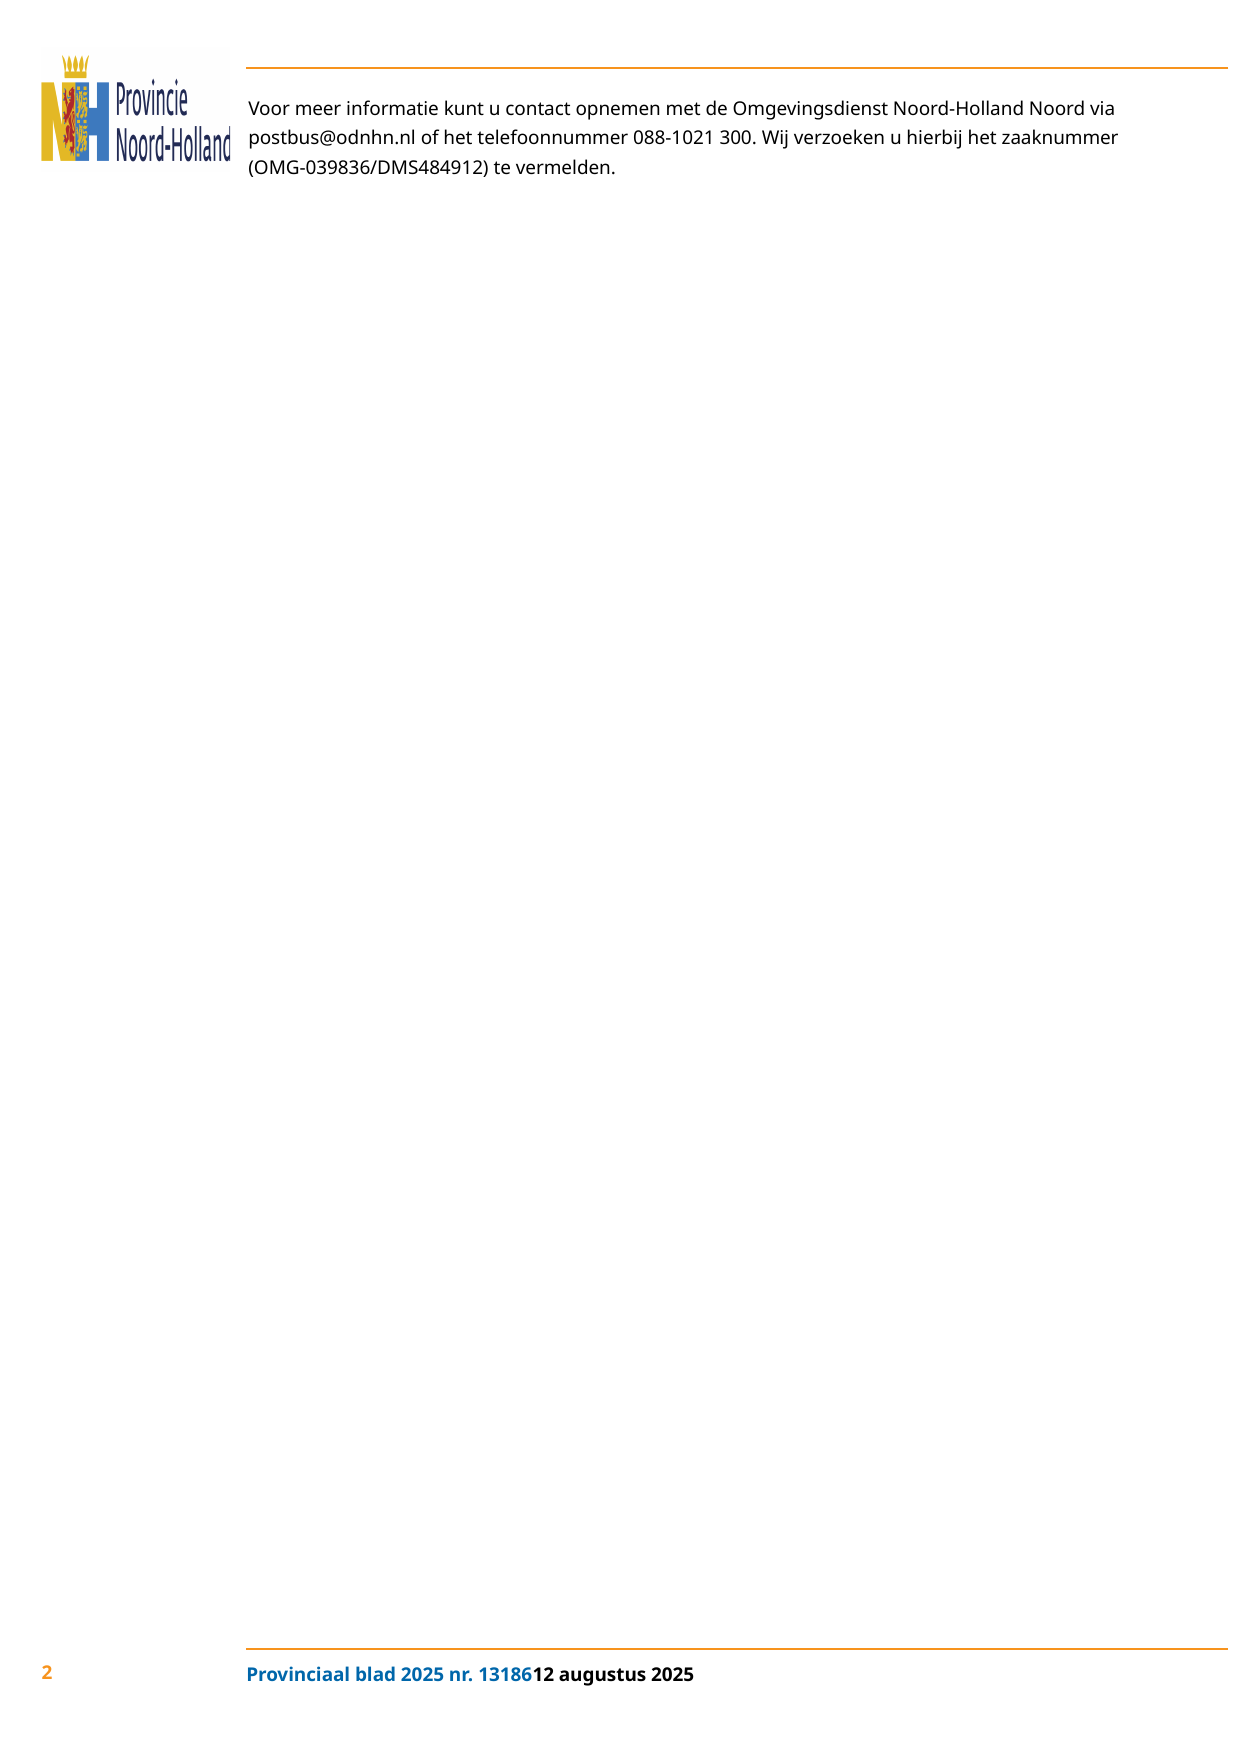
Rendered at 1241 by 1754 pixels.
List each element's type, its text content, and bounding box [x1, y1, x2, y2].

text Voor meer informatie kunt u contact opnemen met de Omgevingsdienst Noord-Holland Noord via postbus@odnhn.nl of het telefoonnummer 088-1021 300. Wij verzoeken u hierbij het zaaknummer (OMG-039836/DMS484912) te vermelden. [248, 95, 1152, 180]
picture [41, 47, 231, 172]
